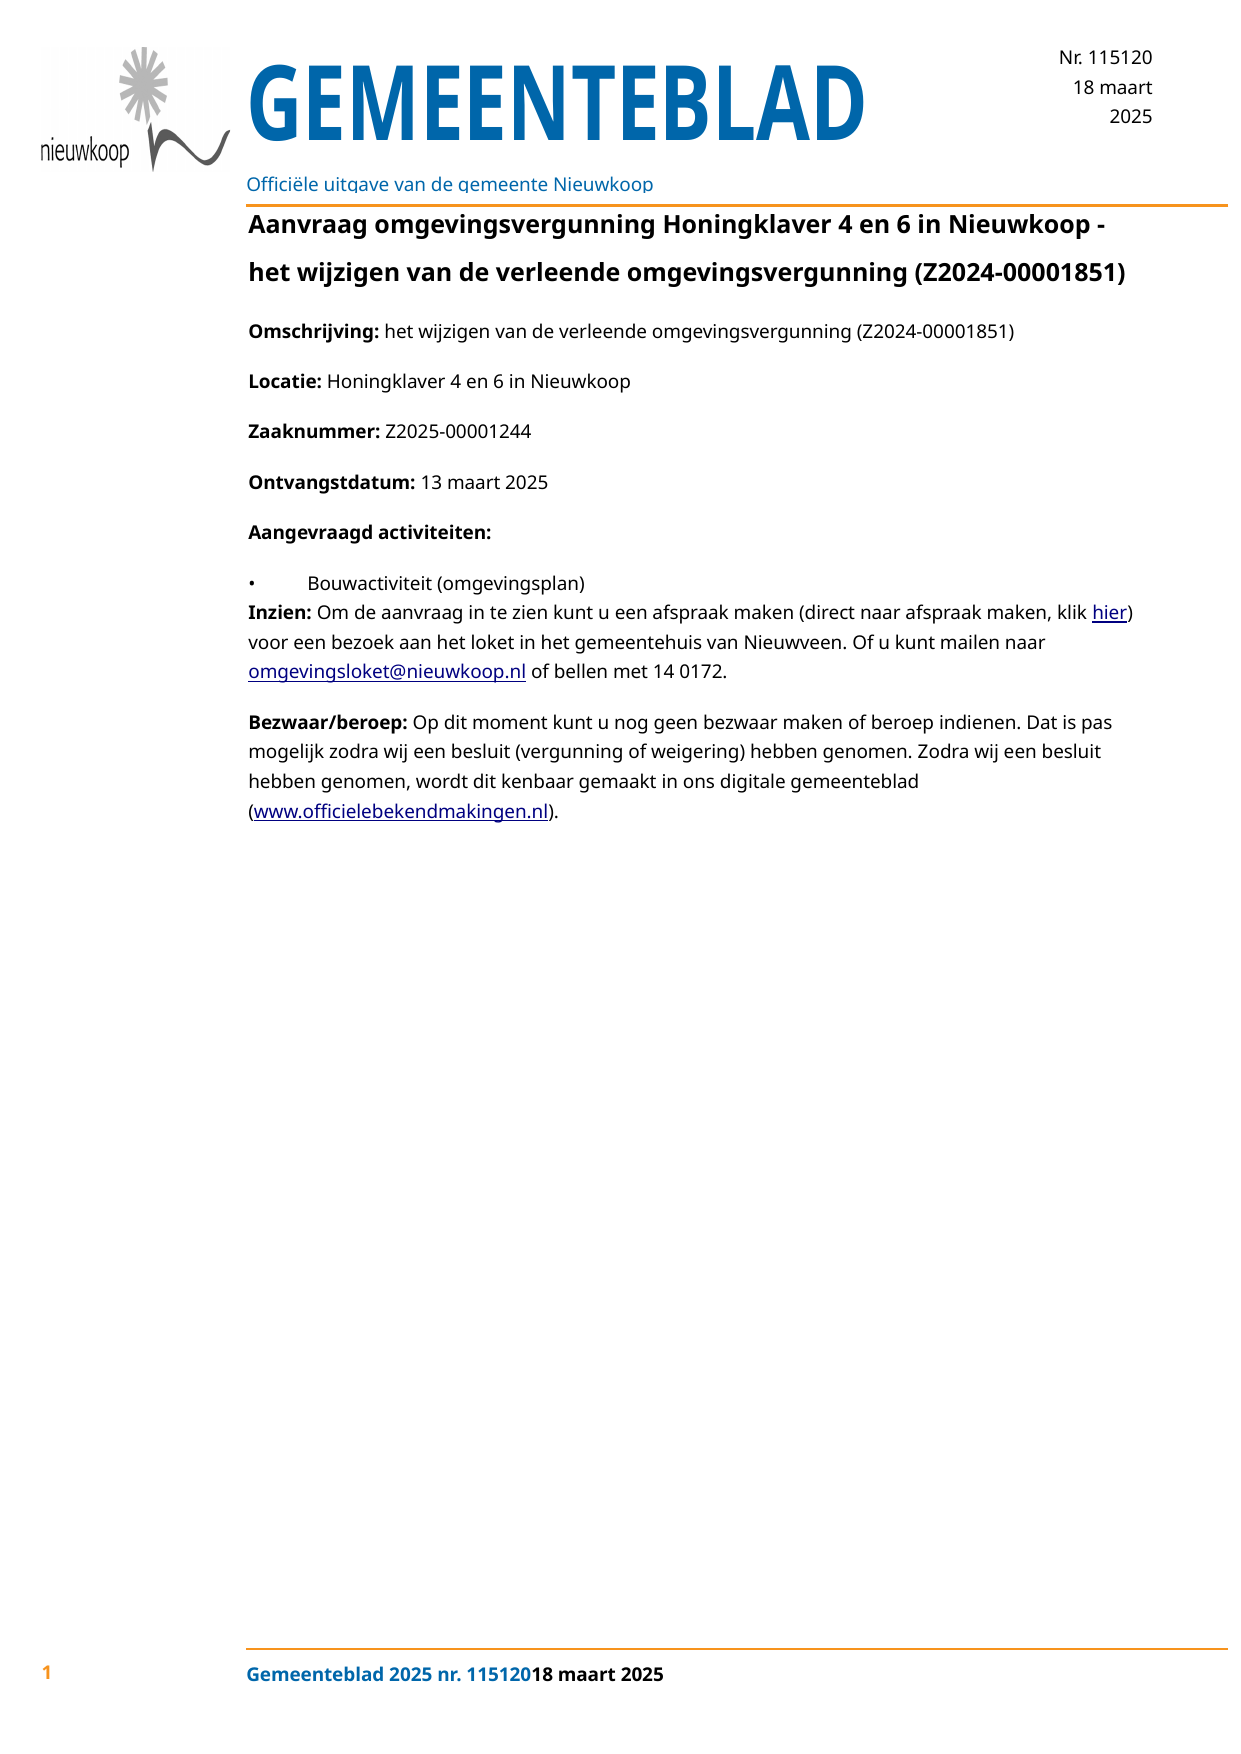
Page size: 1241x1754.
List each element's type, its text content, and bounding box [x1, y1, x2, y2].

text Aanvraag omgevingsvergunning Honingklaver 4 en 6 in Nieuwkoop - het wijzigen van de verleende omgevingsvergunning (Z2024-00001851) [248, 207, 1152, 288]
text Bezwaar/beroep: Op dit moment kunt u nog geen bezwaar maken of beroep indienen. Dat is pas mogelijk zodra wij een besluit (vergunning of weigering) hebben genomen. Zodra wij een besluit hebben genomen, wordt dit kenbaar gemaakt in ons digitale gemeenteblad (www.officielebekendmakingen.nl). [248, 709, 1152, 824]
text Locatie: Honingklaver 4 en 6 in Nieuwkoop [248, 368, 1152, 394]
text Inzien: Om de aanvraag in te zien kunt u een afspraak maken (direct naar afspraak maken, klik hier) voor een bezoek aan het loket in het gemeentehuis van Nieuwveen. Of u kunt mailen naar omgevingsloket@nieuwkoop.nl of bellen met 14 0172. [248, 599, 1152, 684]
list Bouwactiviteit (omgevingsplan) [248, 570, 1152, 596]
text Zaaknummer: Z2025-00001244 [248, 419, 1152, 444]
text Aangevraagd activiteiten: [248, 519, 1152, 545]
picture [41, 47, 231, 172]
text Omschrijving: het wijzigen van de verleende omgevingsvergunning (Z2024-00001851) [248, 318, 1152, 344]
text Ontvangstdatum: 13 maart 2025 [248, 469, 1152, 495]
